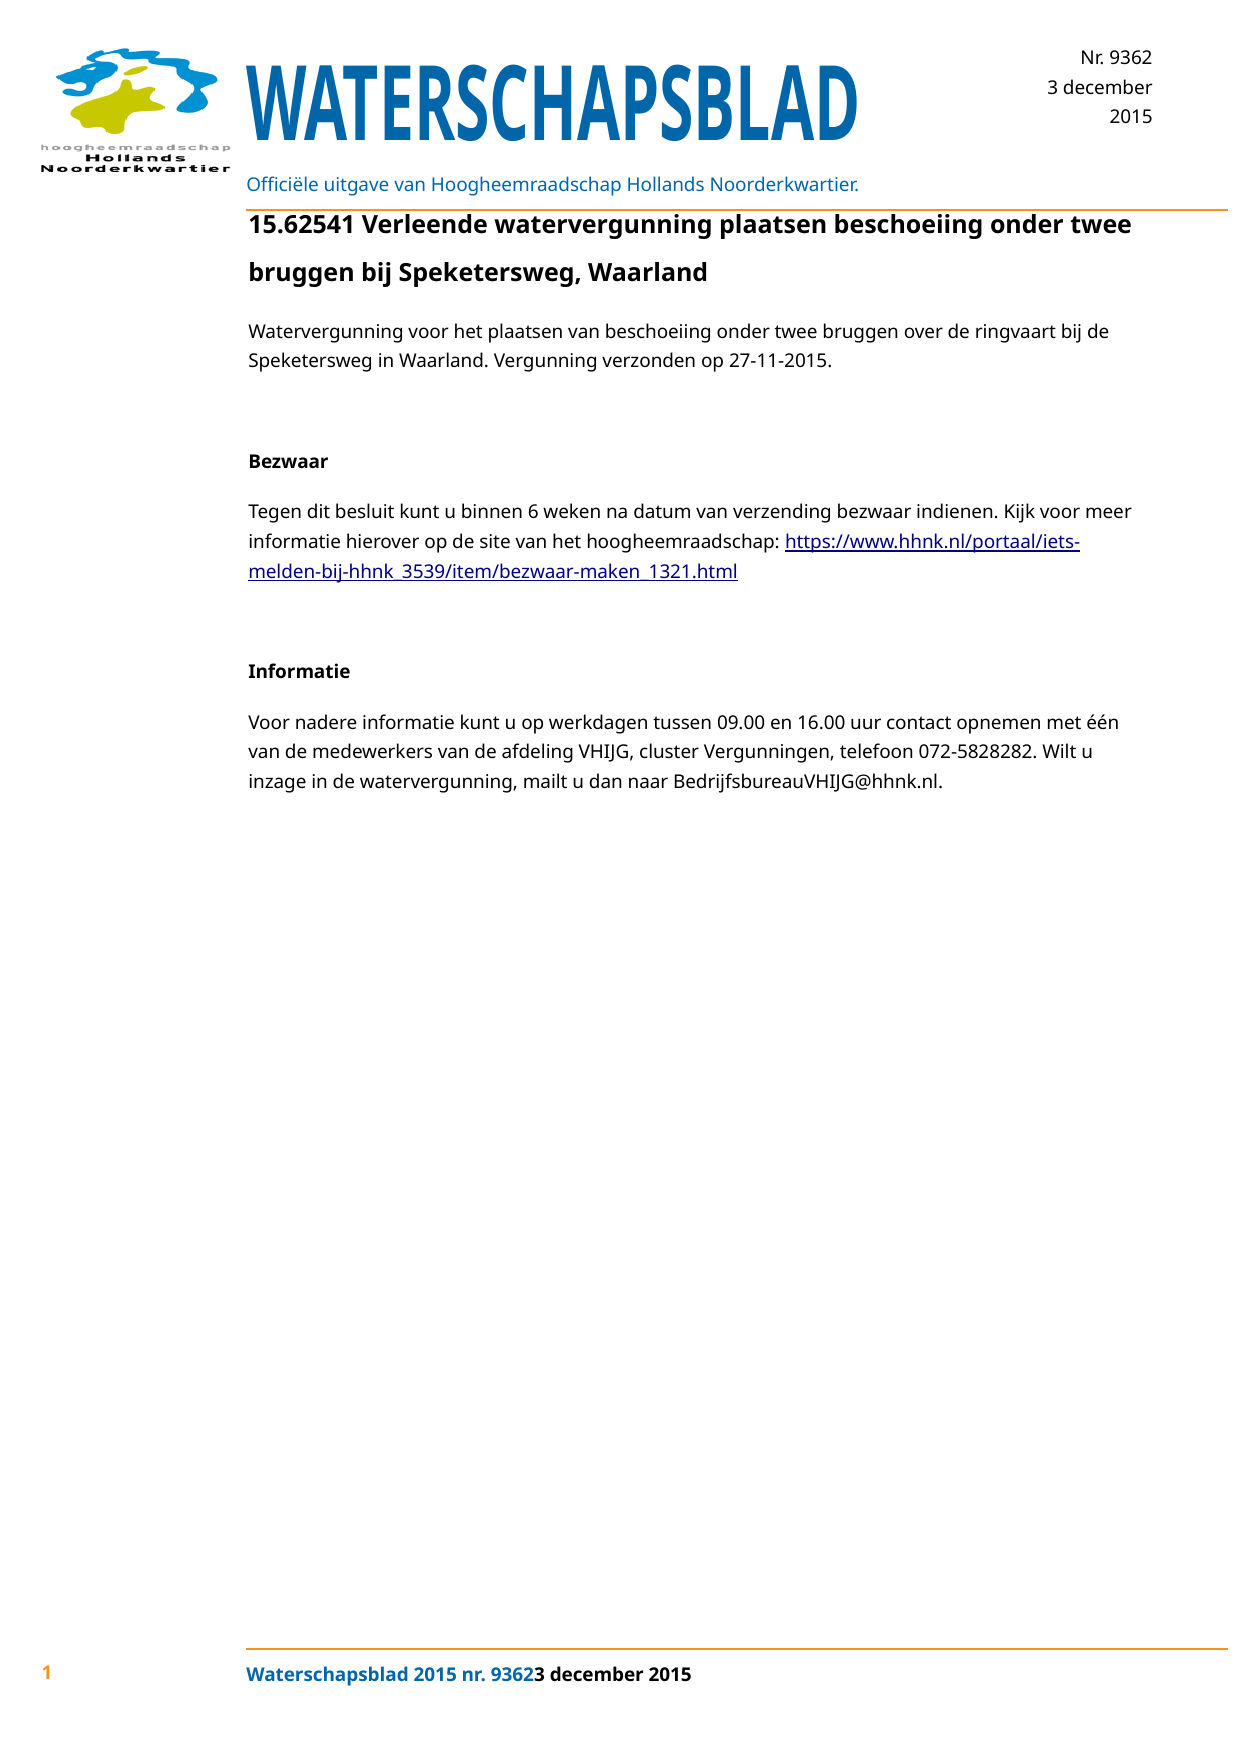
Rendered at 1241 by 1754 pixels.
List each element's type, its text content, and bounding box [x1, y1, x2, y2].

text Tegen dit besluit kunt u binnen 6 weken na datum van verzending bezwaar indienen. Kijk voor meer informatie hierover op de site van het hoogheemraadschap: https://www.hhnk.nl/portaal/iets-melden-bij-hhnk_3539/item/bezwaar-maken_1321.html [248, 499, 1152, 584]
picture [41, 47, 231, 172]
text Watervergunning voor het plaatsen van beschoeiing onder twee bruggen over de ringvaart bij de Speketersweg in Waarland. Vergunning verzonden op 27-11-2015. [248, 318, 1152, 373]
text 15.62541 Verleende watervergunning plaatsen beschoeiing onder twee bruggen bij Speketersweg, Waarland [248, 211, 1152, 288]
text Informatie [248, 659, 1152, 684]
text Bezwaar [248, 448, 1152, 474]
text Voor nadere informatie kunt u op werkdagen tussen 09.00 en 16.00 uur contact opnemen met één van de medewerkers van de afdeling VHIJG, cluster Vergunningen, telefoon 072-5828282. Wilt u inzage in de watervergunning, mailt u dan naar BedrijfsbureauVHIJG@hhnk.nl. [248, 709, 1152, 794]
